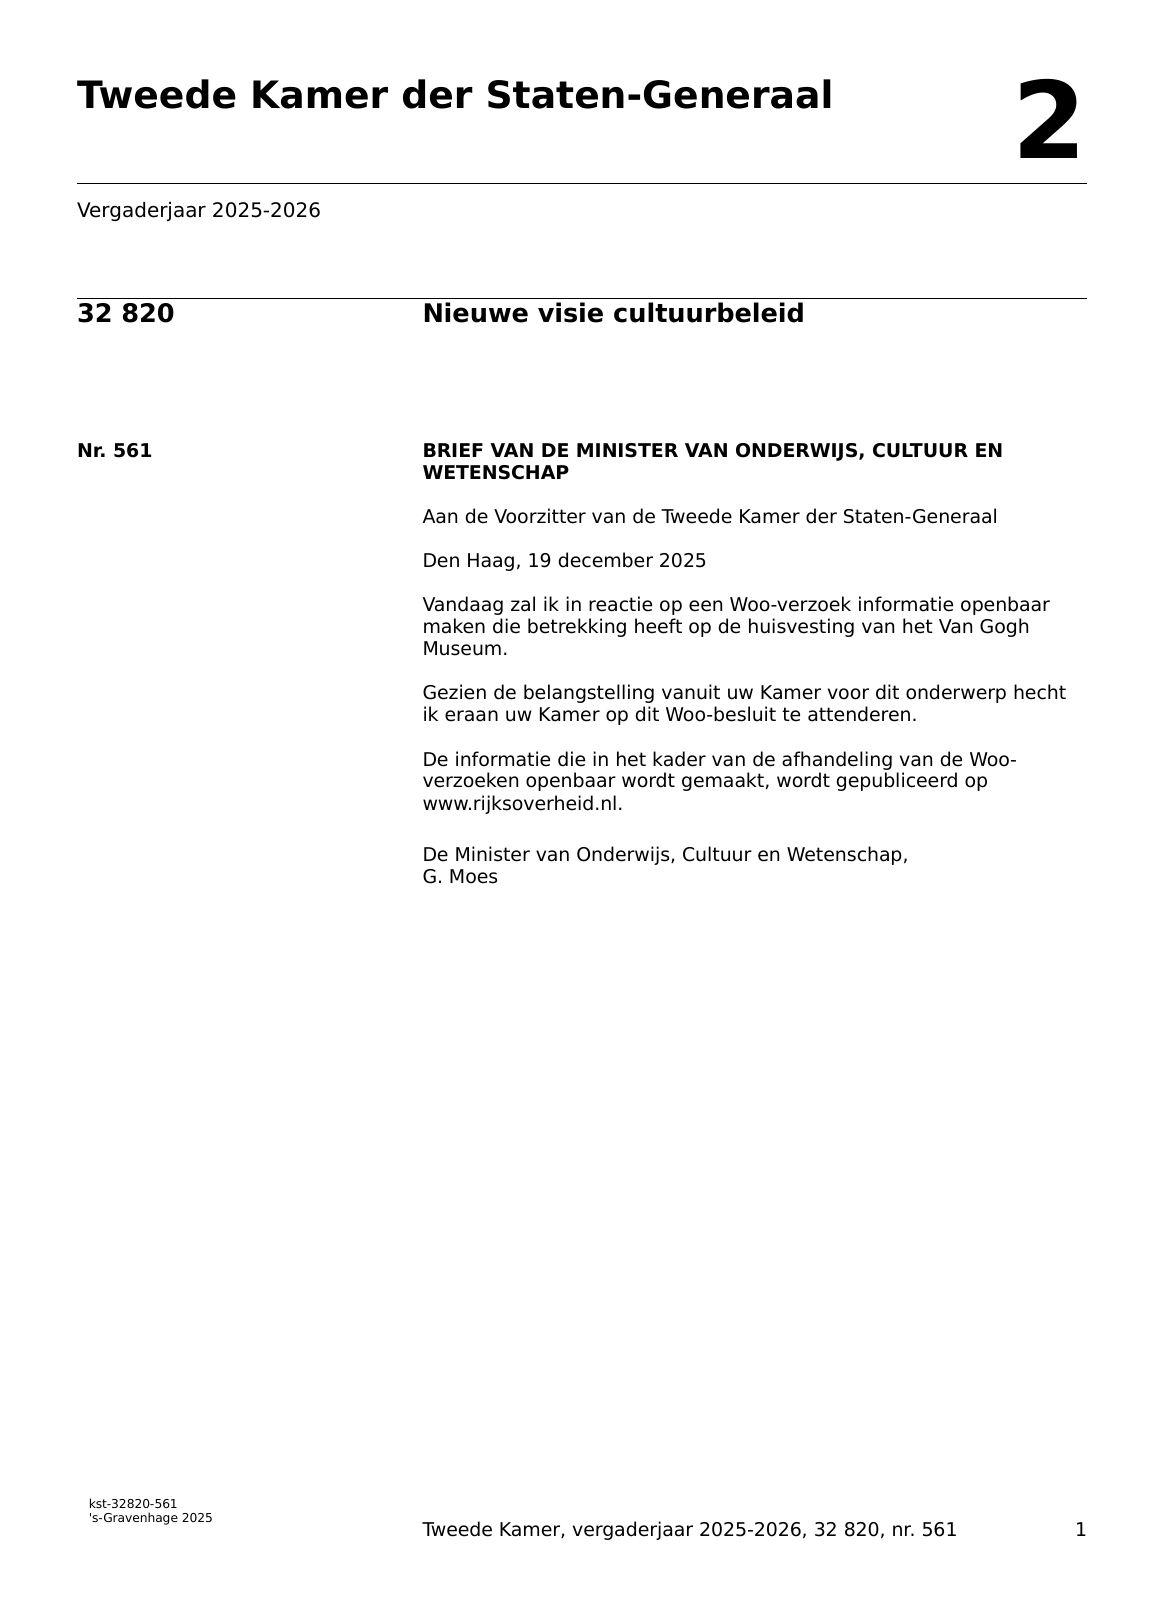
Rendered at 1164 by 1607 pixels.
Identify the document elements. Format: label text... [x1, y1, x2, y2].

subtitle 32 820 Nieuwe visie cultuurbeleid [77, 299, 1087, 329]
text De informatie die in het kader van de afhandeling van de Woo-verzoeken openbaar wordt gemaakt, wordt gepubliceerd op www.rijksoverheid.nl. [422, 748, 1087, 814]
text 's-Gravenhage 2025 [88, 1511, 323, 1525]
subtitle Nr. 561 BRIEF VAN DE MINISTER VAN ONDERWIJS, CULTUUR EN WETENSCHAP [77, 440, 1087, 484]
text Den Haag, 19 december 2025 [422, 550, 1087, 572]
table_header 2 [886, 59, 1087, 183]
text Aan de Voorzitter van de Tweede Kamer der Staten-Generaal [422, 506, 1087, 528]
table_cell Vergaderjaar 2025-2026 [77, 184, 1087, 298]
text Vandaag zal ik in reactie op een Woo-verzoek informatie openbaar maken die betrekking heeft op de huisvesting van het Van Gogh Museum. [422, 594, 1087, 660]
text Gezien de belangstelling vanuit uw Kamer voor dit onderwerp hecht ik eraan uw Kamer op dit Woo-besluit te attenderen. [422, 682, 1087, 726]
text kst-32820-561 [88, 1497, 323, 1511]
table_header Tweede Kamer der Staten-Generaal [77, 59, 886, 183]
text De Minister van Onderwijs, Cultuur en Wetenschap, G. Moes [422, 844, 1087, 888]
